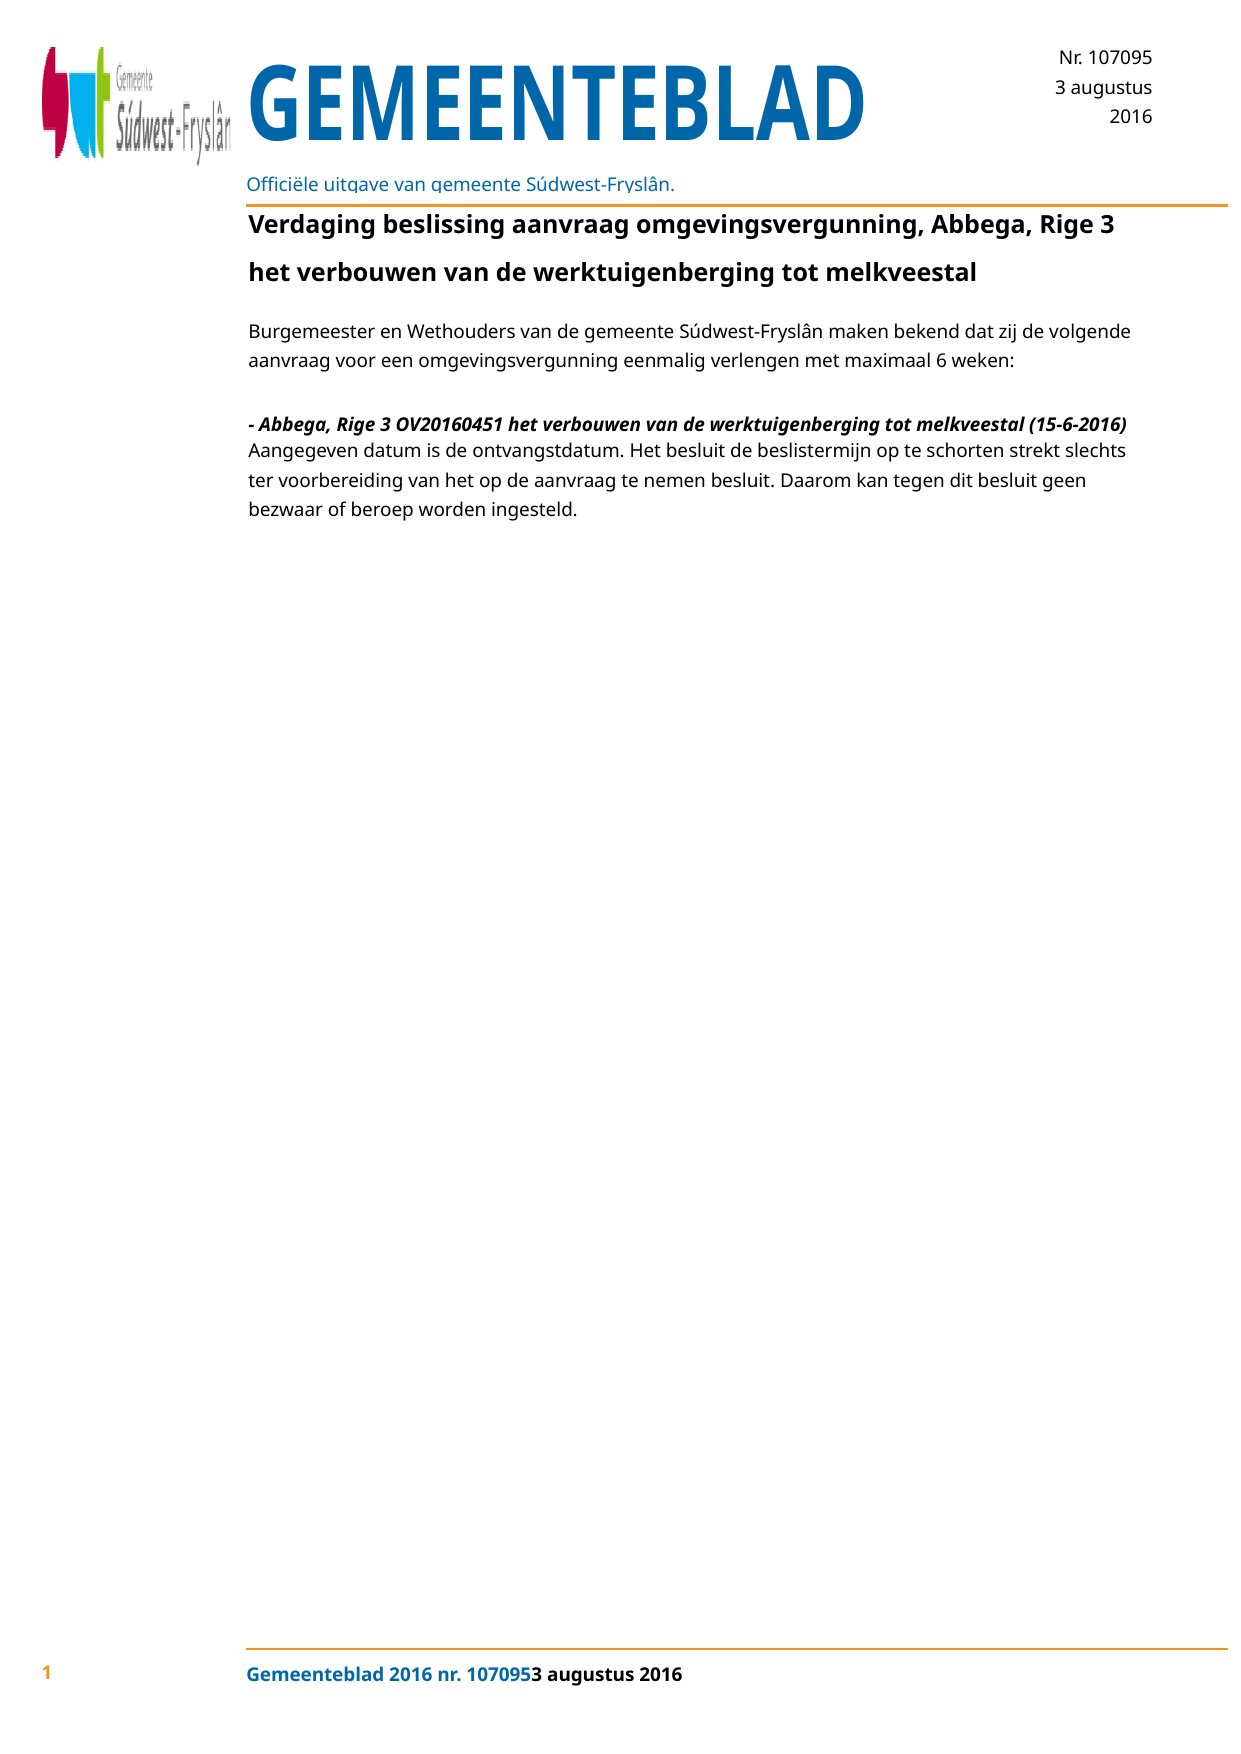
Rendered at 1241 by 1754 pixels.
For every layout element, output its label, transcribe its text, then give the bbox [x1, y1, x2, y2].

text Verdaging beslissing aanvraag omgevingsvergunning, Abbega, Rige 3 het verbouwen van de werktuigenberging tot melkveestal [248, 207, 1152, 288]
text - Abbega, Rige 3 OV20160451 het verbouwen van de werktuigenberging tot melkveestal (15-6-2016) [248, 411, 1152, 437]
text Aangegeven datum is de ontvangstdatum. Het besluit de beslistermijn op te schorten strekt slechts ter voorbereiding van het op de aanvraag te nemen besluit. Daarom kan tegen dit besluit geen bezwaar of beroep worden ingesteld. [248, 437, 1152, 522]
picture [41, 47, 231, 172]
text Burgemeester en Wethouders van de gemeente Súdwest-Fryslân maken bekend dat zij de volgende aanvraag voor een omgevingsvergunning eenmalig verlengen met maximaal 6 weken: [248, 318, 1152, 373]
